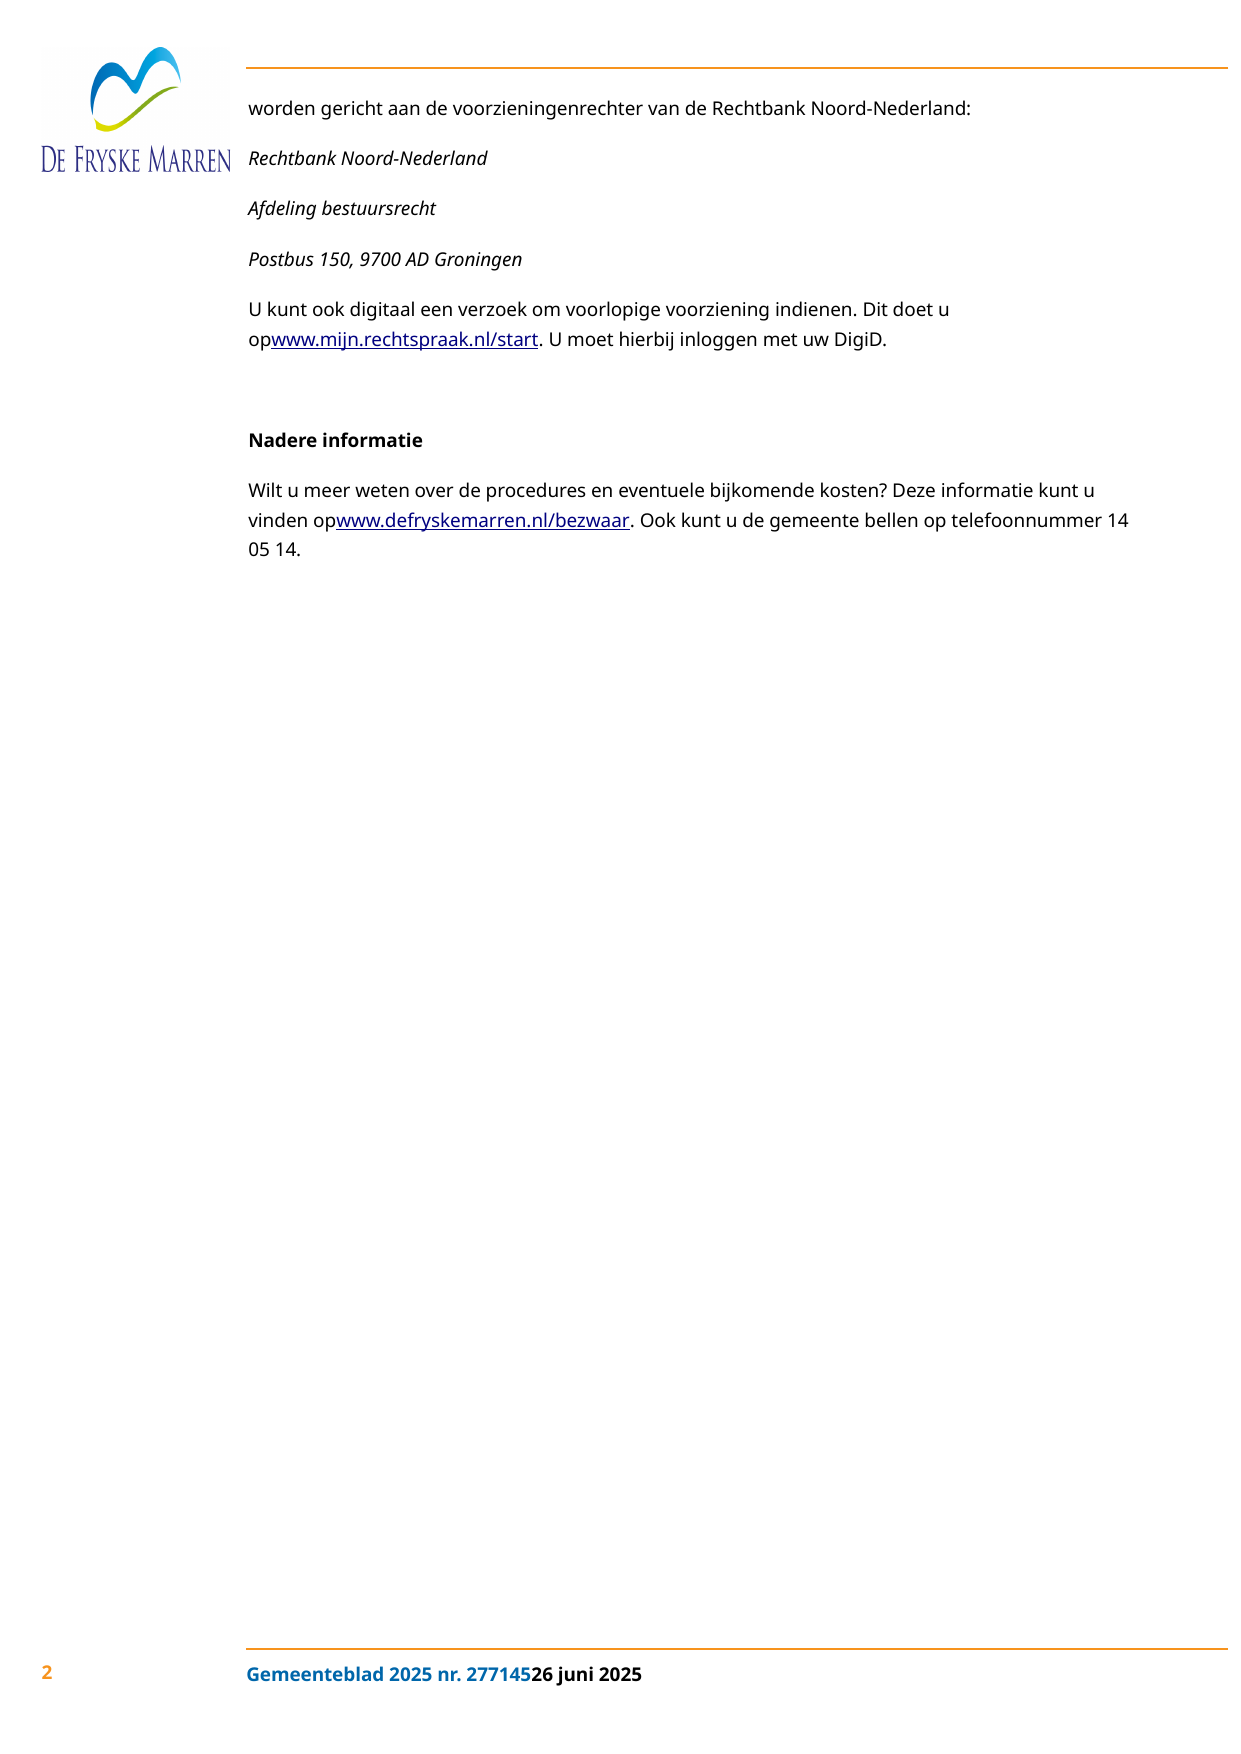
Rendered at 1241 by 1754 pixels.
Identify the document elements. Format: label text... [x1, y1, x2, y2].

picture [41, 47, 231, 172]
text Nadere informatie [248, 427, 1152, 453]
text Postbus 150, 9700 AD Groningen [248, 246, 1152, 272]
text Wilt u meer weten over de procedures en eventuele bijkomende kosten? Deze informatie kunt u vinden opwww.defryskemarren.nl/bezwaar. Ook kunt u de gemeente bellen op telefoonnummer 14 05 14. [248, 477, 1152, 562]
text Afdeling bestuursrecht [248, 196, 1152, 221]
text U kunt ook digitaal een verzoek om voorlopige voorziening indienen. Dit doet u opwww.mijn.rechtspraak.nl/start. U moet hierbij inloggen met uw DigiD. [248, 296, 1152, 352]
text worden gericht aan de voorzieningenrechter van de Rechtbank Noord-Nederland: [248, 95, 1152, 121]
text Rechtbank Noord-Nederland [248, 145, 1152, 171]
